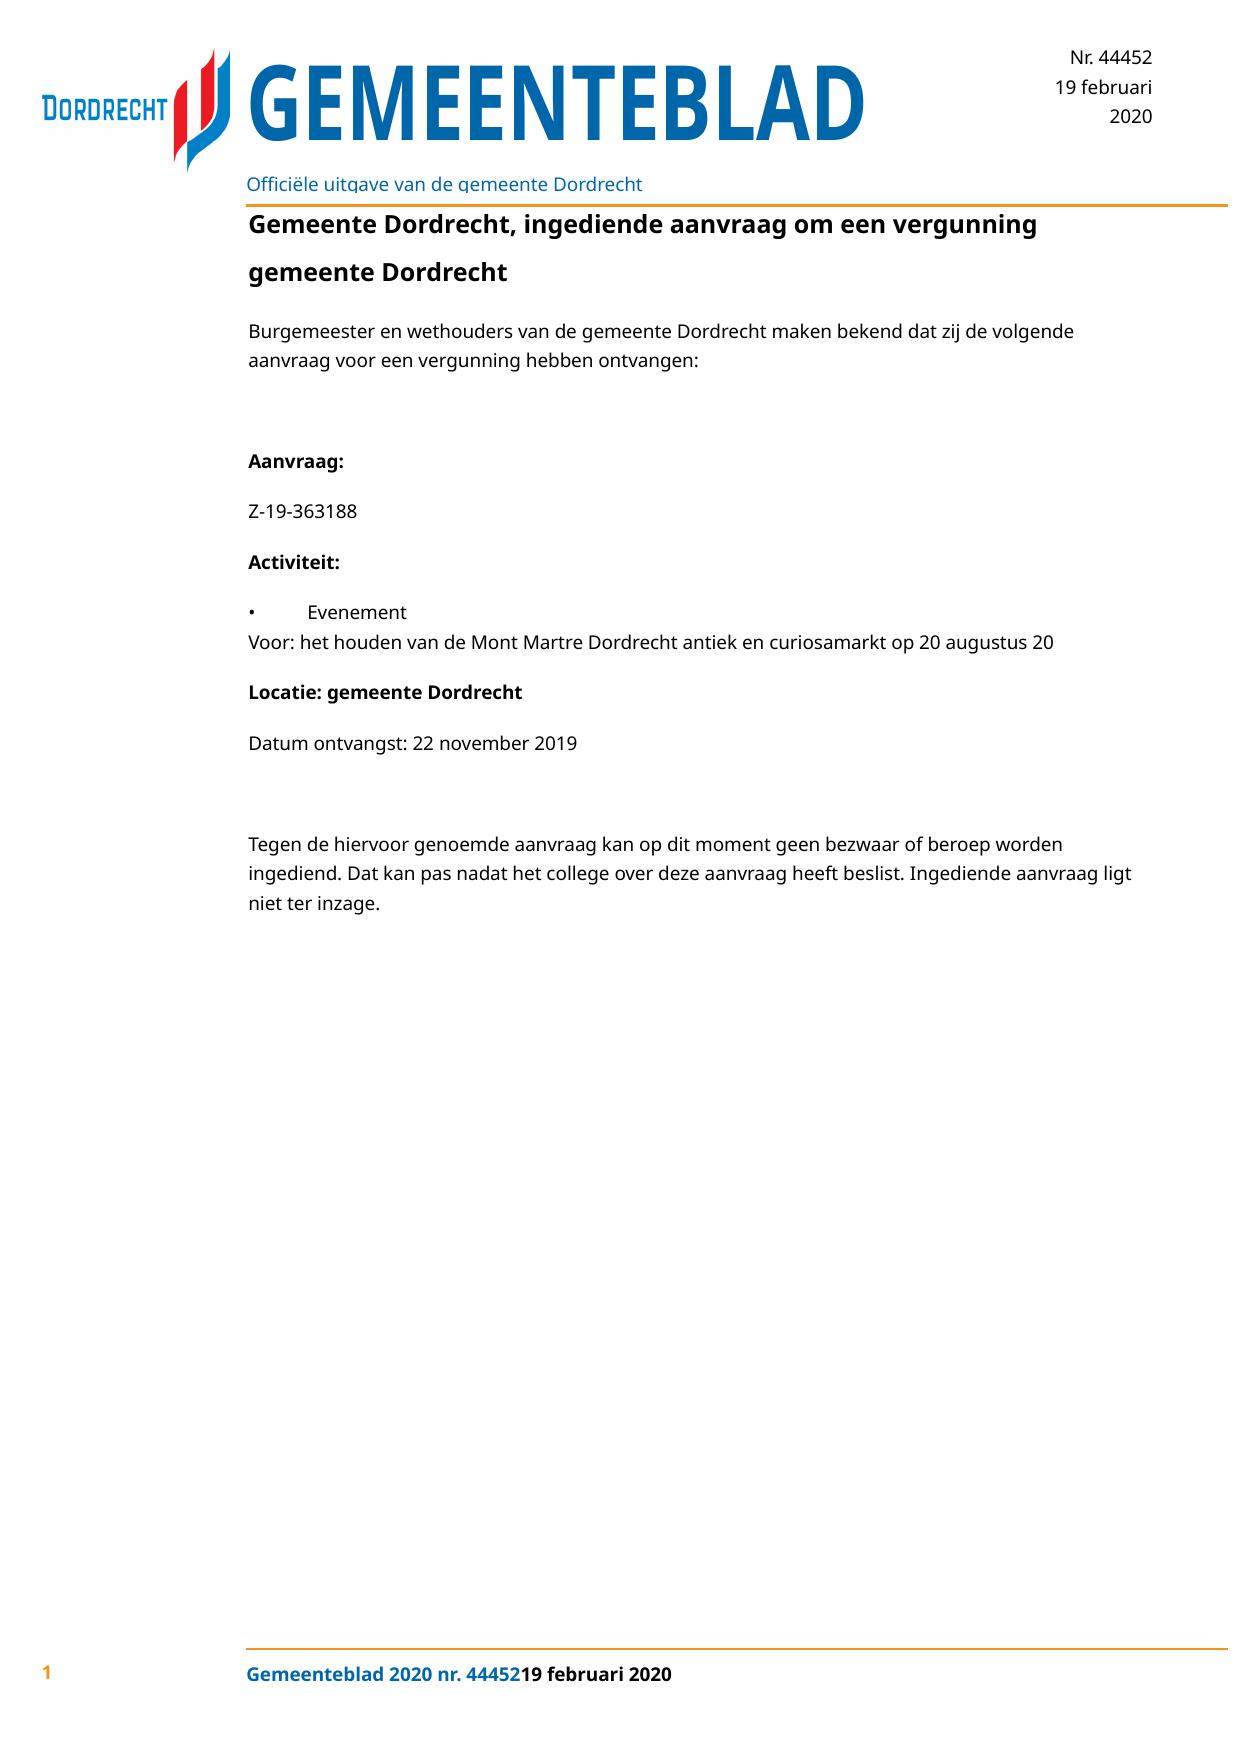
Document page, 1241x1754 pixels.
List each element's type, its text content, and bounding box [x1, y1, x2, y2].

text Burgemeester en wethouders van de gemeente Dordrecht maken bekend dat zij de volgende aanvraag voor een vergunning hebben ontvangen: [248, 318, 1152, 373]
text Voor: het houden van de Mont Martre Dordrecht antiek en curiosamarkt op 20 augustus 20 [248, 629, 1152, 655]
text Z-19-363188 [248, 499, 1152, 524]
text Aanvraag: [248, 448, 1152, 474]
text Tegen de hiervoor genoemde aanvraag kan op dit moment geen bezwaar of beroep worden ingediend. Dat kan pas nadat het college over deze aanvraag heeft beslist. Ingediende aanvraag ligt niet ter inzage. [248, 831, 1152, 916]
list Evenement [248, 599, 1152, 625]
picture [41, 47, 231, 172]
text Datum ontvangst: 22 november 2019 [248, 730, 1152, 756]
text Gemeente Dordrecht, ingediende aanvraag om een vergunning gemeente Dordrecht [248, 207, 1152, 288]
text Activiteit: [248, 549, 1152, 575]
text Locatie: gemeente Dordrecht [248, 679, 1152, 705]
